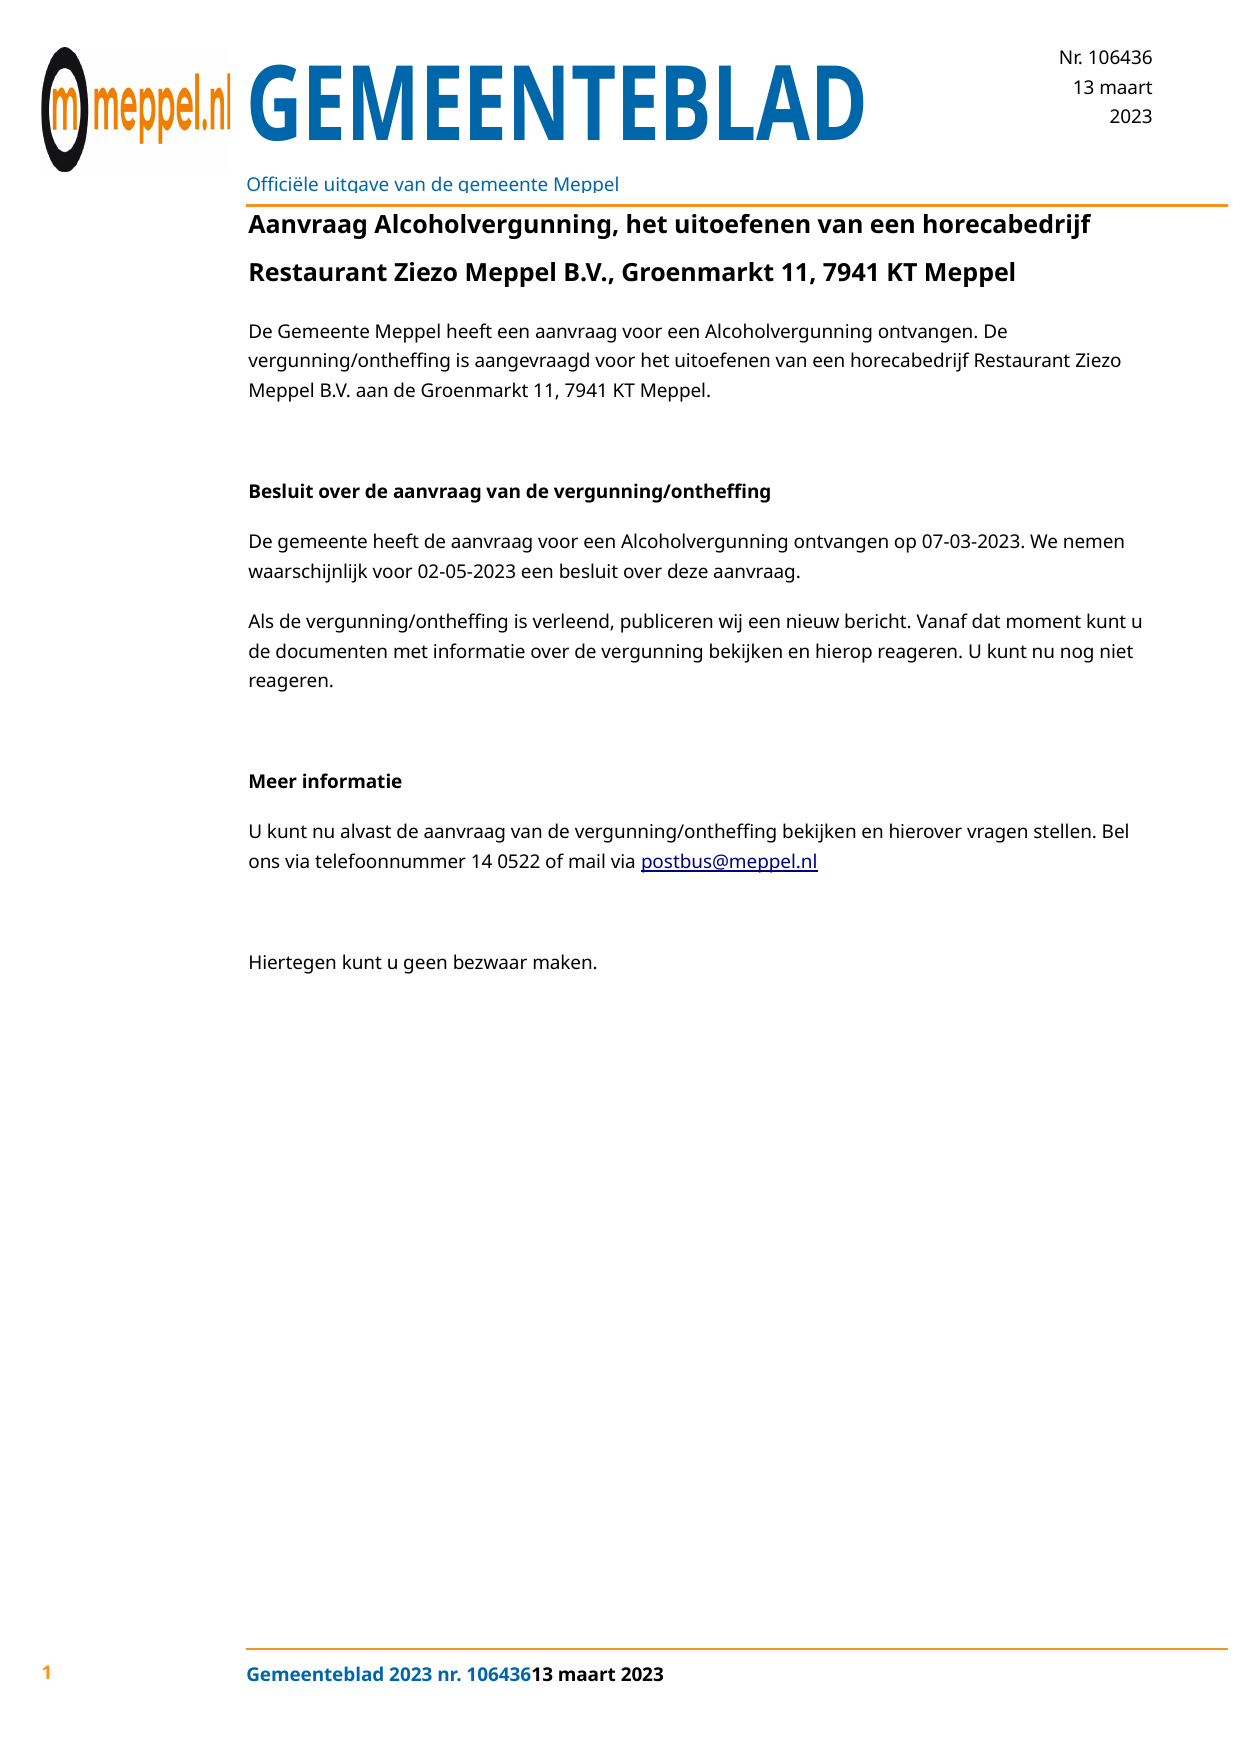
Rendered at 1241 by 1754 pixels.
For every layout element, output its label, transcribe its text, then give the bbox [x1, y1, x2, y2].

text De Gemeente Meppel heeft een aanvraag voor een Alcoholvergunning ontvangen. De vergunning/ontheffing is aangevraagd voor het uitoefenen van een horecabedrijf Restaurant Ziezo Meppel B.V. aan de Groenmarkt 11, 7941 KT Meppel. [248, 318, 1152, 403]
text U kunt nu alvast de aanvraag van de vergunning/ontheffing bekijken en hierover vragen stellen. Bel ons via telefoonnummer 14 0522 of mail via postbus@meppel.nl [248, 819, 1152, 874]
picture [41, 47, 231, 172]
text Als de vergunning/ontheffing is verleend, publiceren wij een nieuw bericht. Vanaf dat moment kunt u de documenten met informatie over de vergunning bekijken en hierop reageren. U kunt nu nog niet reageren. [248, 608, 1152, 693]
text Besluit over de aanvraag van de vergunning/ontheffing [248, 478, 1152, 504]
text De gemeente heeft de aanvraag voor een Alcoholvergunning ontvangen op 07-03-2023. We nemen waarschijnlijk voor 02-05-2023 een besluit over deze aanvraag. [248, 528, 1152, 584]
text Aanvraag Alcoholvergunning, het uitoefenen van een horecabedrijf Restaurant Ziezo Meppel B.V., Groenmarkt 11, 7941 KT Meppel [248, 207, 1152, 288]
text Hiertegen kunt u geen bezwaar maken. [248, 949, 1152, 975]
text Meer informatie [248, 768, 1152, 794]
